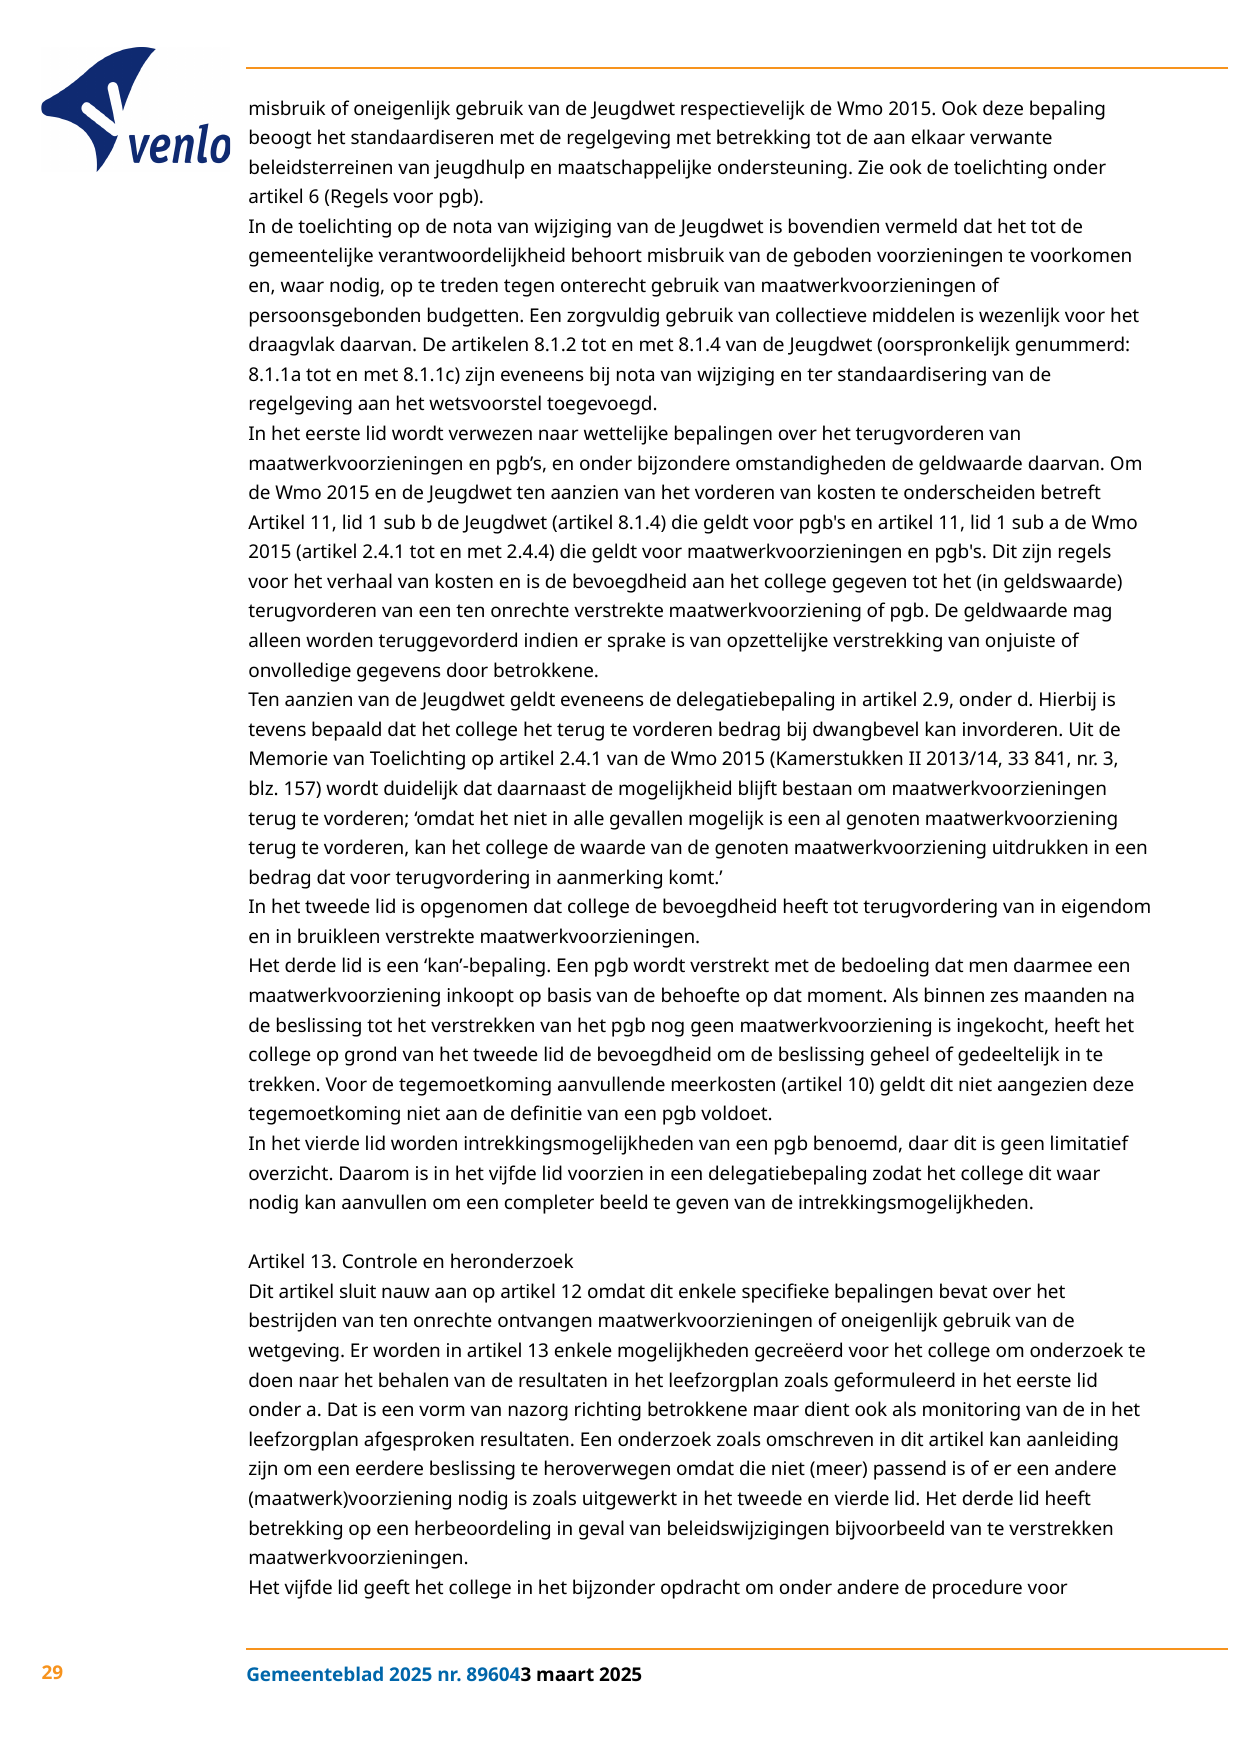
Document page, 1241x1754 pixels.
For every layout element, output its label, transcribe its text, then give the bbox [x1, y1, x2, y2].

picture [41, 47, 231, 172]
text Artikel 13. Controle en heronderzoek [248, 1248, 1152, 1274]
text Het vijfde lid geeft het college in het bijzonder opdracht om onder andere de procedure voor [248, 1574, 1152, 1600]
text In het eerste lid wordt verwezen naar wettelijke bepalingen over het terugvorderen van maatwerkvoorzieningen en pgb’s, en onder bijzondere omstandigheden de geldwaarde daarvan. Om de Wmo 2015 en de Jeugdwet ten aanzien van het vorderen van kosten te onderscheiden betreft Artikel 11, lid 1 sub b de Jeugdwet (artikel 8.1.4) die geldt voor pgb's en artikel 11, lid 1 sub a de Wmo 2015 (artikel 2.4.1 tot en met 2.4.4) die geldt voor maatwerkvoorzieningen en pgb's. Dit zijn regels voor het verhaal van kosten en is de bevoegdheid aan het college gegeven tot het (in geldswaarde) terugvorderen van een ten onrechte verstrekte maatwerkvoorziening of pgb. De geldwaarde mag alleen worden teruggevorderd indien er sprake is van opzettelijke verstrekking van onjuiste of onvolledige gegevens door betrokkene. [248, 420, 1152, 683]
text Ten aanzien van de Jeugdwet geldt eveneens de delegatiebepaling in artikel 2.9, onder d. Hierbij is tevens bepaald dat het college het terug te vorderen bedrag bij dwangbevel kan invorderen. Uit de Memorie van Toelichting op artikel 2.4.1 van de Wmo 2015 (Kamerstukken II 2013/14, 33 841, nr. 3, blz. 157) wordt duidelijk dat daarnaast de mogelijkheid blijft bestaan om maatwerkvoorzieningen terug te vorderen; ‘omdat het niet in alle gevallen mogelijk is een al genoten maatwerkvoorziening terug te vorderen, kan het college de waarde van de genoten maatwerkvoorziening uitdrukken in een bedrag dat voor terugvordering in aanmerking komt.’ [248, 686, 1152, 890]
text In het vierde lid worden intrekkingsmogelijkheden van een pgb benoemd, daar dit is geen limitatief overzicht. Daarom is in het vijfde lid voorzien in een delegatiebepaling zodat het college dit waar nodig kan aanvullen om een completer beeld te geven van de intrekkingsmogelijkheden. [248, 1130, 1152, 1215]
text Dit artikel sluit nauw aan op artikel 12 omdat dit enkele specifieke bepalingen bevat over het bestrijden van ten onrechte ontvangen maatwerkvoorzieningen of oneigenlijk gebruik van de wetgeving. Er worden in artikel 13 enkele mogelijkheden gecreëerd voor het college om onderzoek te doen naar het behalen van de resultaten in het leefzorgplan zoals geformuleerd in het eerste lid onder a. Dat is een vorm van nazorg richting betrokkene maar dient ook als monitoring van de in het leefzorgplan afgesproken resultaten. Een onderzoek zoals omschreven in dit artikel kan aanleiding zijn om een eerdere beslissing te heroverwegen omdat die niet (meer) passend is of er een andere (maatwerk)voorziening nodig is zoals uitgewerkt in het tweede en vierde lid. Het derde lid heeft betrekking op een herbeoordeling in geval van beleidswijzigingen bijvoorbeeld van te verstrekken maatwerkvoorzieningen. [248, 1278, 1152, 1570]
text Het derde lid is een ‘kan’-bepaling. Een pgb wordt verstrekt met de bedoeling dat men daarmee een maatwerkvoorziening inkoopt op basis van de behoefte op dat moment. Als binnen zes maanden na de beslissing tot het verstrekken van het pgb nog geen maatwerkvoorziening is ingekocht, heeft het college op grond van het tweede lid de bevoegdheid om de beslissing geheel of gedeeltelijk in te trekken. Voor de tegemoetkoming aanvullende meerkosten (artikel 10) geldt dit niet aangezien deze tegemoetkoming niet aan de definitie van een pgb voldoet. [248, 953, 1152, 1126]
text In het tweede lid is opgenomen dat college de bevoegdheid heeft tot terugvordering van in eigendom en in bruikleen verstrekte maatwerkvoorzieningen. [248, 893, 1152, 949]
text In de toelichting op de nota van wijziging van de Jeugdwet is bovendien vermeld dat het tot de gemeentelijke verantwoordelijkheid behoort misbruik van de geboden voorzieningen te voorkomen en, waar nodig, op te treden tegen onterecht gebruik van maatwerkvoorzieningen of persoonsgebonden budgetten. Een zorgvuldig gebruik van collectieve middelen is wezenlijk voor het draagvlak daarvan. De artikelen 8.1.2 tot en met 8.1.4 van de Jeugdwet (oorspronkelijk genummerd: 8.1.1a tot en met 8.1.1c) zijn eveneens bij nota van wijziging en ter standaardisering van de regelgeving aan het wetsvoorstel toegevoegd. [248, 213, 1152, 416]
text misbruik of oneigenlijk gebruik van de Jeugdwet respectievelijk de Wmo 2015. Ook deze bepaling beoogt het standaardiseren met de regelgeving met betrekking tot de aan elkaar verwante beleidsterreinen van jeugdhulp en maatschappelijke ondersteuning. Zie ook de toelichting onder artikel 6 (Regels voor pgb). [248, 95, 1152, 209]
